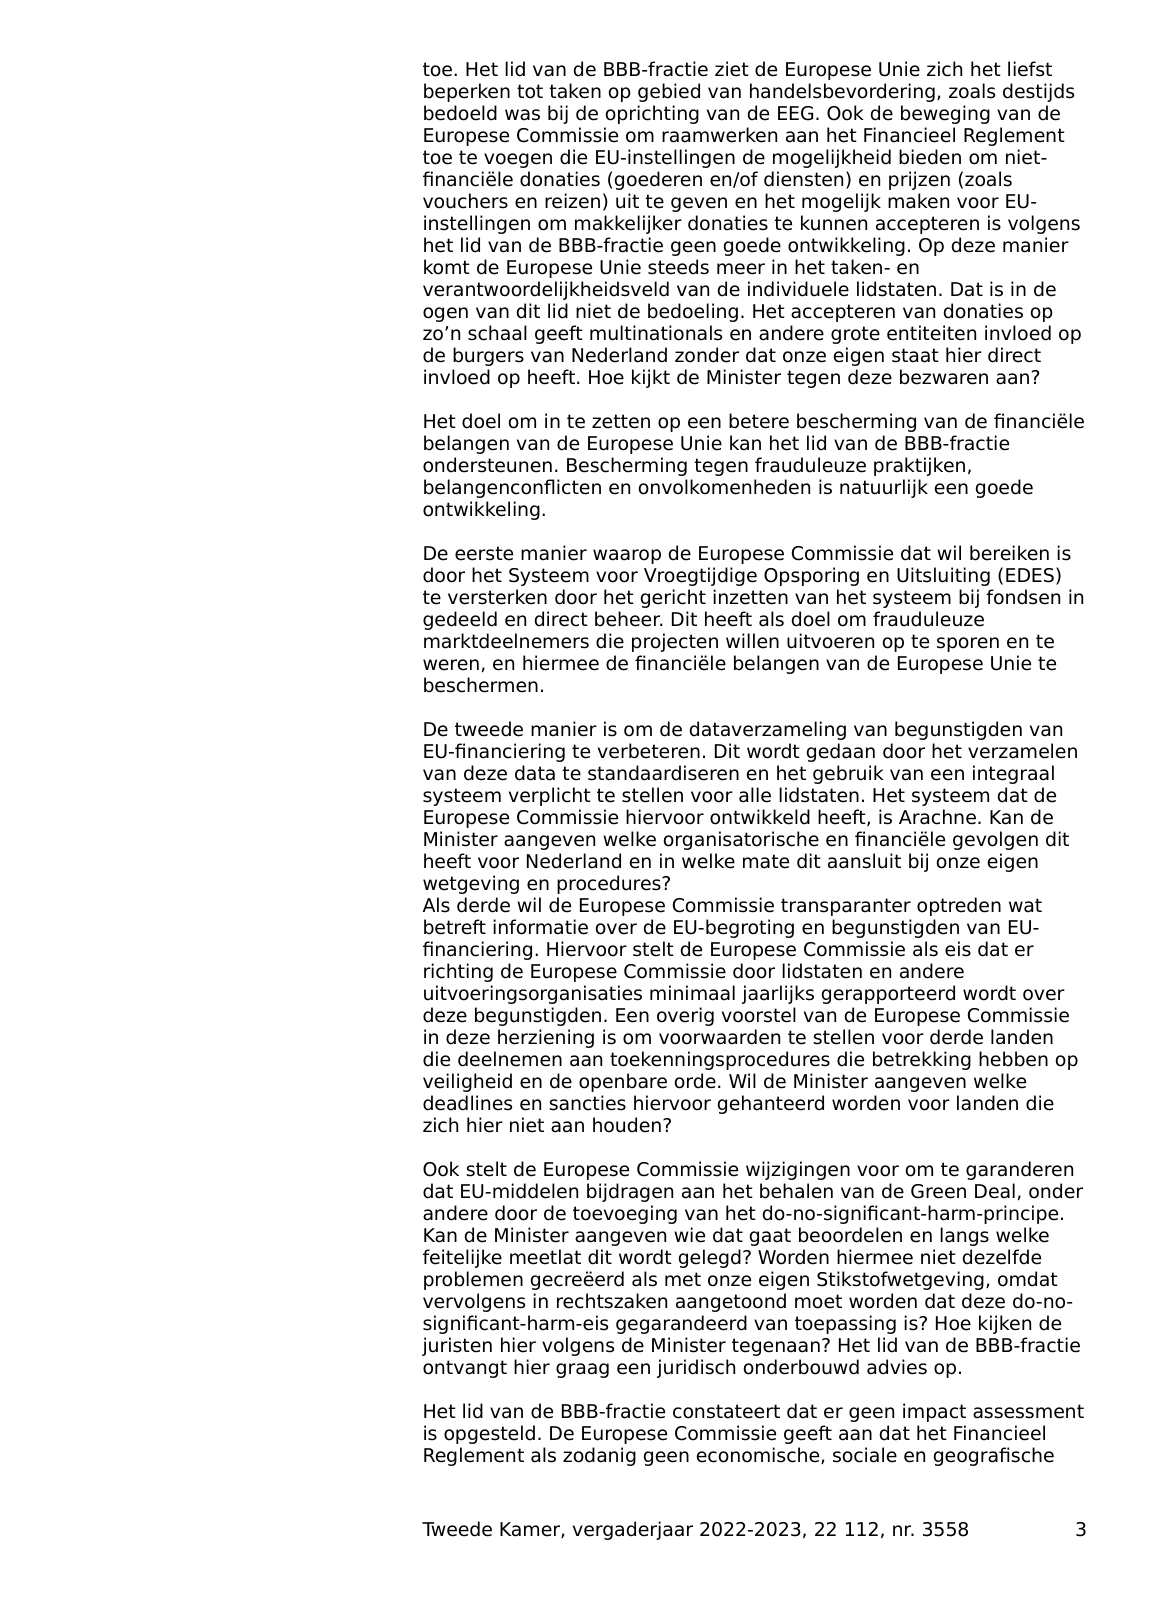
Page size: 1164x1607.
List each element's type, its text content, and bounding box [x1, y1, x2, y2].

text Als derde wil de Europese Commissie transparanter optreden wat betreft informatie over de EU-begroting en begunstigden van EU-financiering. Hiervoor stelt de Europese Commissie als eis dat er richting de Europese Commissie door lidstaten en andere uitvoeringsorganisaties minimaal jaarlijks gerapporteerd wordt over deze begunstigden. Een overig voorstel van de Europese Commissie in deze herziening is om voorwaarden te stellen voor derde landen die deelnemen aan toekenningsprocedures die betrekking hebben op veiligheid en de openbare orde. Wil de Minister aangeven welke deadlines en sancties hiervoor gehanteerd worden voor landen die zich hier niet aan houden? [422, 895, 1087, 1137]
text toe. Het lid van de BBB-fractie ziet de Europese Unie zich het liefst beperken tot taken op gebied van handelsbevordering, zoals destijds bedoeld was bij de oprichting van de EEG. Ook de beweging van de Europese Commissie om raamwerken aan het Financieel Reglement toe te voegen die EU-instellingen de mogelijkheid bieden om niet-financiële donaties (goederen en/of diensten) en prijzen (zoals vouchers en reizen) uit te geven en het mogelijk maken voor EU-instellingen om makkelijker donaties te kunnen accepteren is volgens het lid van de BBB-fractie geen goede ontwikkeling. Op deze manier komt de Europese Unie steeds meer in het taken- en verantwoordelijkheidsveld van de individuele lidstaten. Dat is in de ogen van dit lid niet de bedoeling. Het accepteren van donaties op zo’n schaal geeft multinationals en andere grote entiteiten invloed op de burgers van Nederland zonder dat onze eigen staat hier direct invloed op heeft. Hoe kijkt de Minister tegen deze bezwaren aan? [422, 59, 1087, 389]
text De eerste manier waarop de Europese Commissie dat wil bereiken is door het Systeem voor Vroegtijdige Opsporing en Uitsluiting (EDES) te versterken door het gericht inzetten van het systeem bij fondsen in gedeeld en direct beheer. Dit heeft als doel om frauduleuze marktdeelnemers die projecten willen uitvoeren op te sporen en te weren, en hiermee de financiële belangen van de Europese Unie te beschermen. [422, 543, 1087, 697]
text Ook stelt de Europese Commissie wijzigingen voor om te garanderen dat EU-middelen bijdragen aan het behalen van de Green Deal, onder andere door de toevoeging van het do-no-significant-harm-principe. Kan de Minister aangeven wie dat gaat beoordelen en langs welke feitelijke meetlat dit wordt gelegd? Worden hiermee niet dezelfde problemen gecreëerd als met onze eigen Stikstofwetgeving, omdat vervolgens in rechtszaken aangetoond moet worden dat deze do-no-significant-harm-eis gegarandeerd van toepassing is? Hoe kijken de juristen hier volgens de Minister tegenaan? Het lid van de BBB-fractie ontvangt hier graag een juridisch onderbouwd advies op. [422, 1159, 1087, 1379]
text Het doel om in te zetten op een betere bescherming van de financiële belangen van de Europese Unie kan het lid van de BBB-fractie ondersteunen. Bescherming tegen frauduleuze praktijken, belangenconflicten en onvolkomenheden is natuurlijk een goede ontwikkeling. [422, 411, 1087, 521]
text De tweede manier is om de dataverzameling van begunstigden van EU-financiering te verbeteren. Dit wordt gedaan door het verzamelen van deze data te standaardiseren en het gebruik van een integraal systeem verplicht te stellen voor alle lidstaten. Het systeem dat de Europese Commissie hiervoor ontwikkeld heeft, is Arachne. Kan de Minister aangeven welke organisatorische en financiële gevolgen dit heeft voor Nederland en in welke mate dit aansluit bij onze eigen wetgeving en procedures? [422, 719, 1087, 895]
text Het lid van de BBB-fractie constateert dat er geen impact assessment is opgesteld. De Europese Commissie geeft aan dat het Financieel Reglement als zodanig geen economische, sociale en geografische [422, 1401, 1087, 1467]
